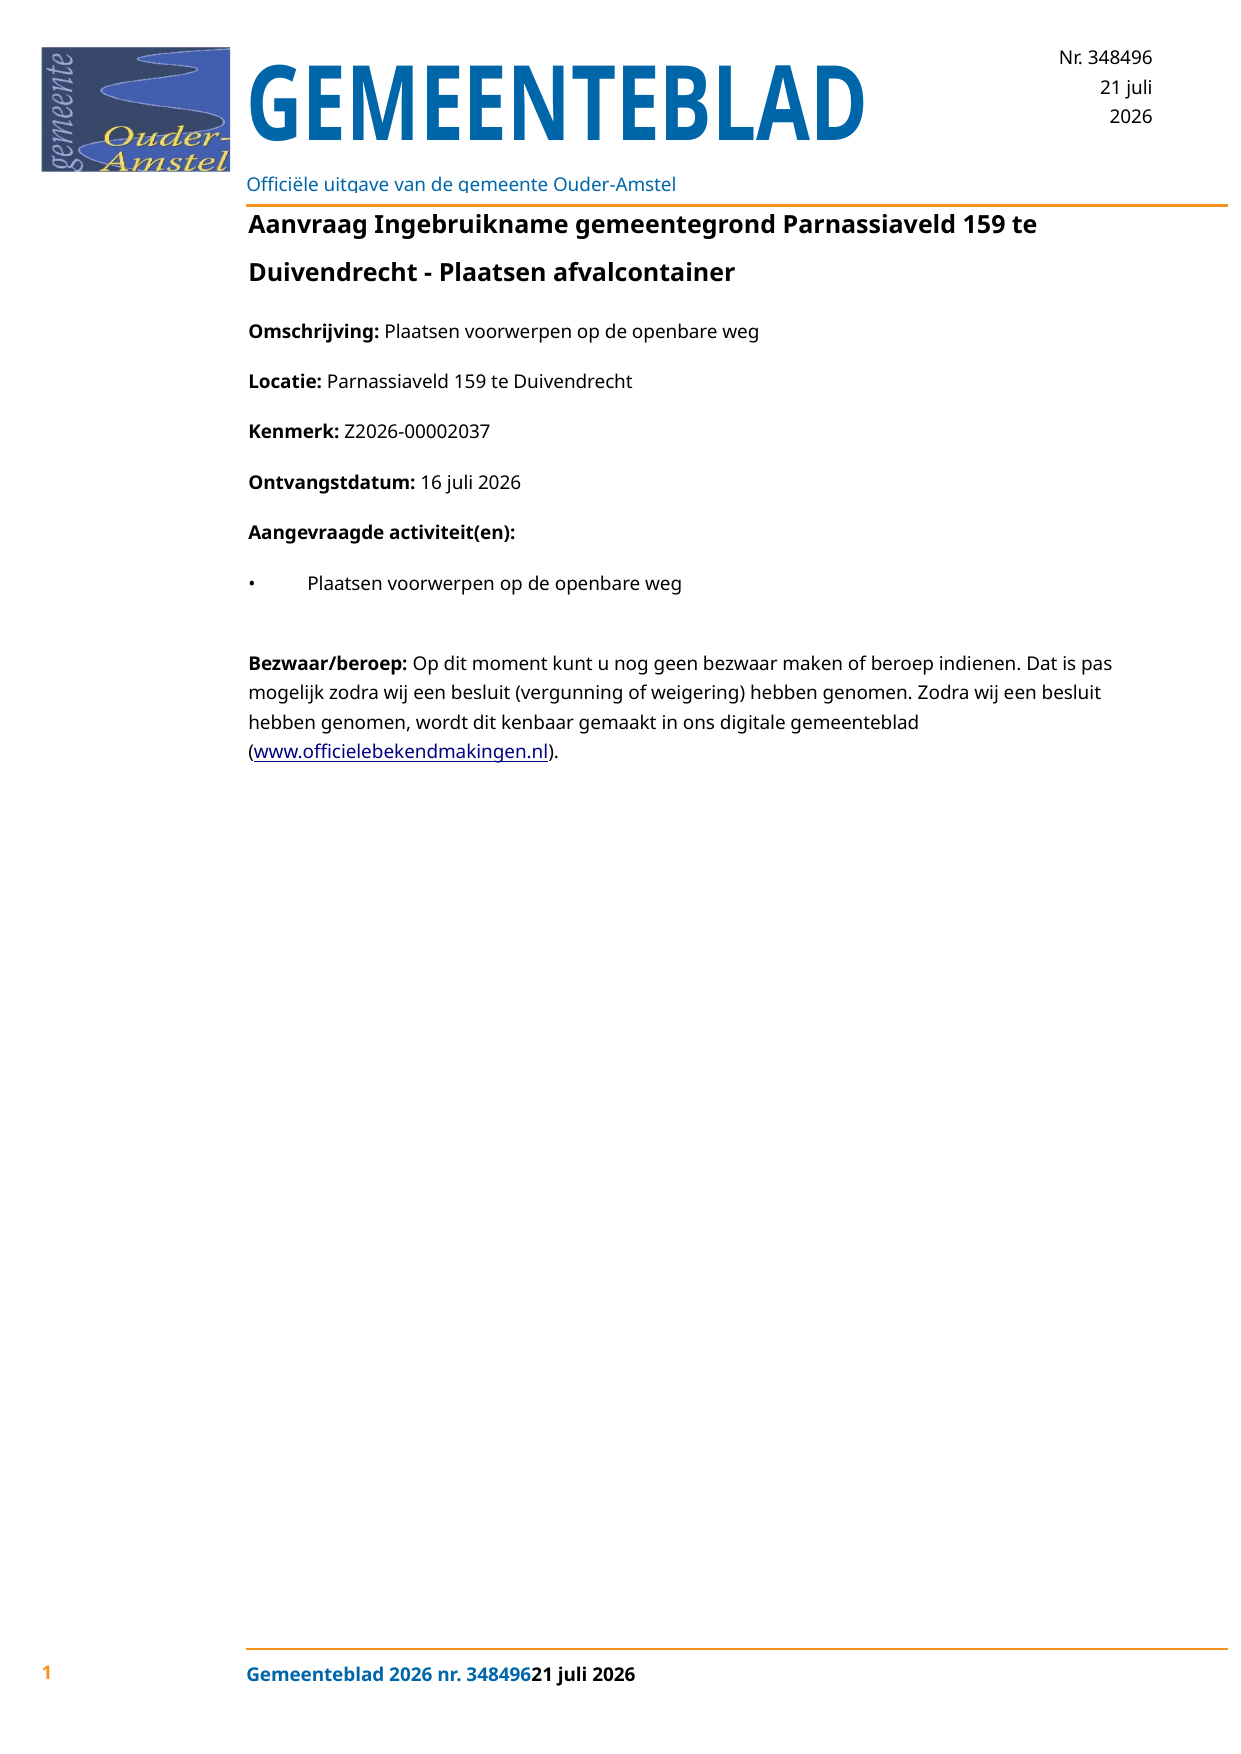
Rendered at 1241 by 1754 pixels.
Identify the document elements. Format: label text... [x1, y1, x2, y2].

text Aanvraag Ingebruikname gemeentegrond Parnassiaveld 159 te Duivendrecht - Plaatsen afvalcontainer [248, 207, 1152, 288]
list Plaatsen voorwerpen op de openbare weg [248, 570, 1152, 596]
text Aangevraagde activiteit(en): [248, 519, 1152, 545]
text Bezwaar/beroep: Op dit moment kunt u nog geen bezwaar maken of beroep indienen. Dat is pas mogelijk zodra wij een besluit (vergunning of weigering) hebben genomen. Zodra wij een besluit hebben genomen, wordt dit kenbaar gemaakt in ons digitale gemeenteblad (www.officielebekendmakingen.nl). [248, 650, 1152, 764]
text Omschrijving: Plaatsen voorwerpen op de openbare weg [248, 318, 1152, 344]
picture [41, 47, 231, 172]
text Ontvangstdatum: 16 juli 2026 [248, 469, 1152, 495]
text Kenmerk: Z2026-00002037 [248, 419, 1152, 444]
text Locatie: Parnassiaveld 159 te Duivendrecht [248, 368, 1152, 394]
